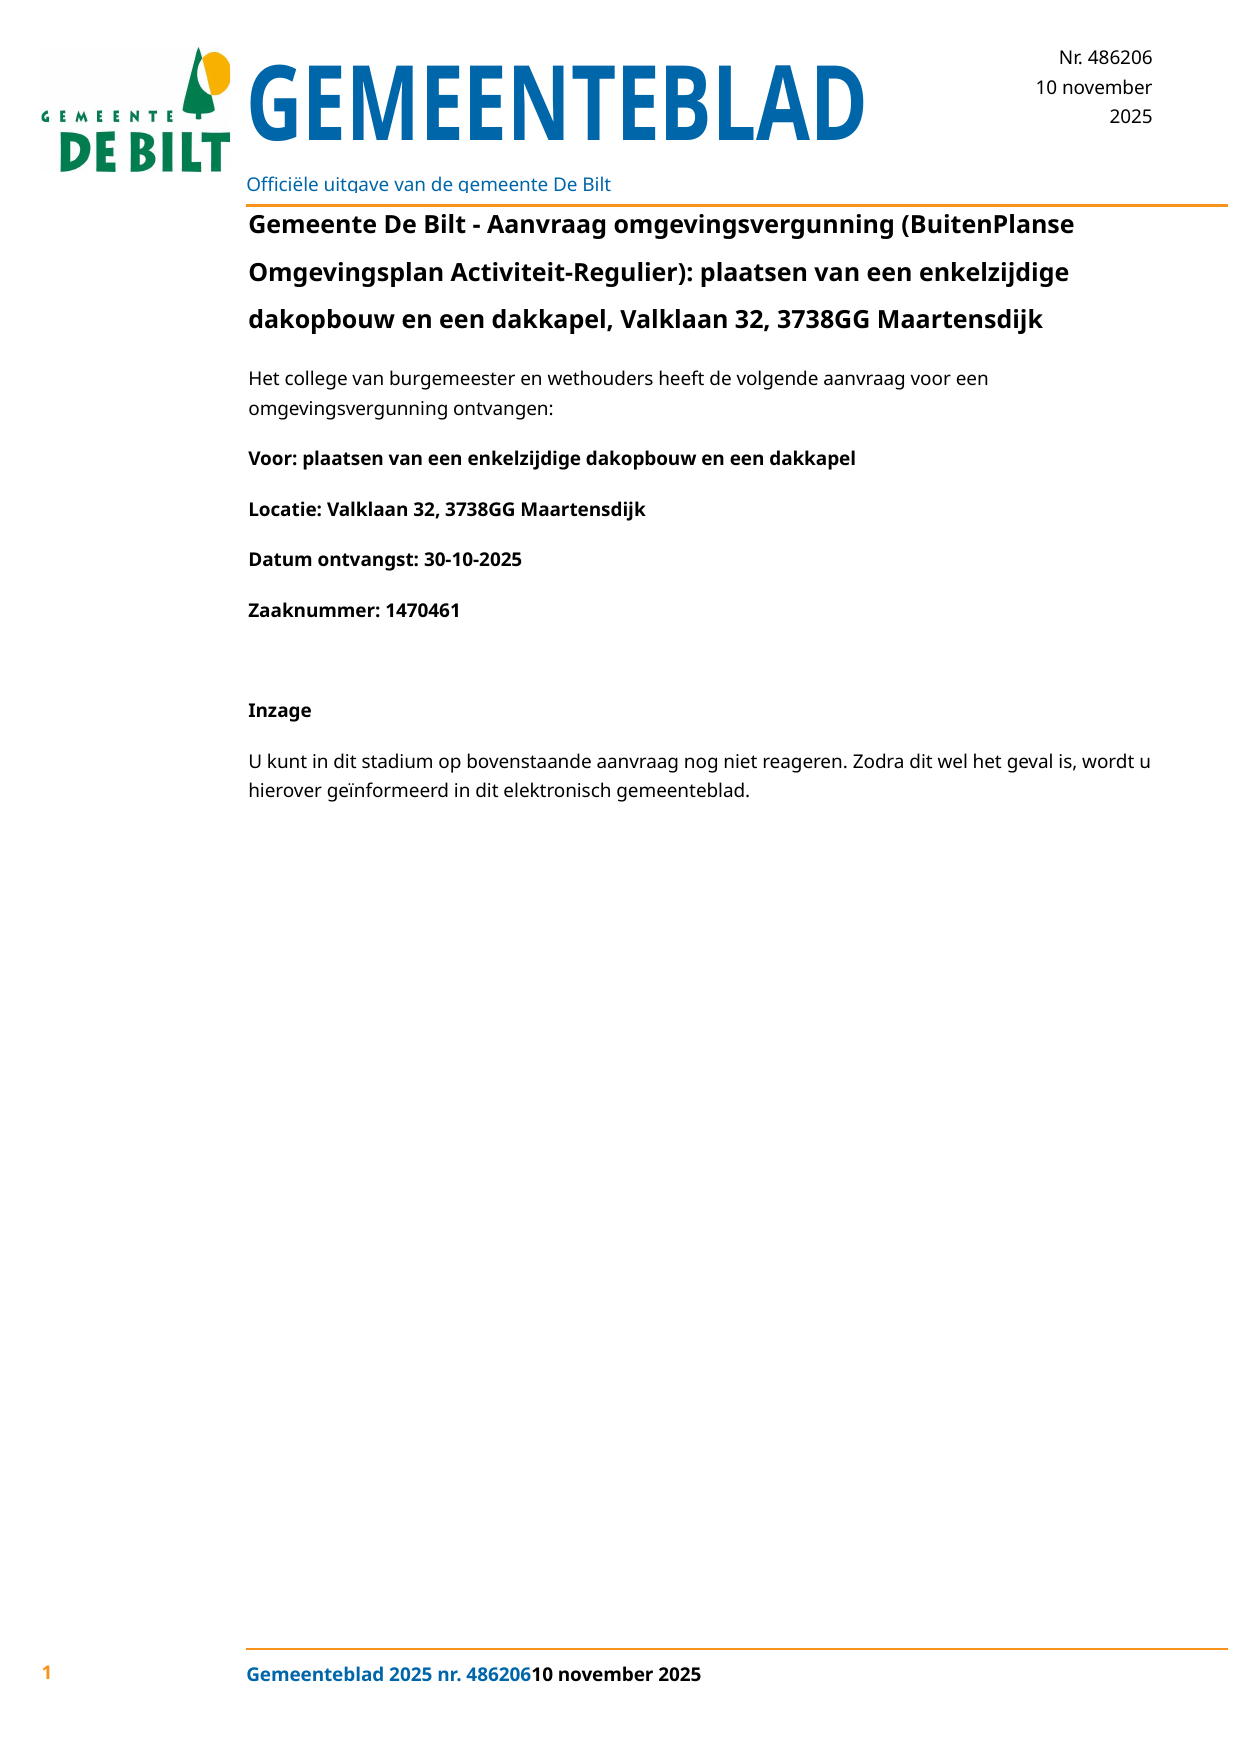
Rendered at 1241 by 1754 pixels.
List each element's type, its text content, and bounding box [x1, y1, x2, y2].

text Zaaknummer: 1470461 [248, 597, 1152, 622]
text U kunt in dit stadium op bovenstaande aanvraag nog niet reageren. Zodra dit wel het geval is, wordt u hierover geïnformeerd in dit elektronisch gemeenteblad. [248, 748, 1152, 803]
text Het college van burgemeester en wethouders heeft de volgende aanvraag voor een omgevingsvergunning ontvangen: [248, 366, 1152, 421]
text Voor: plaatsen van een enkelzijdige dakopbouw en een dakkapel [248, 446, 1152, 471]
text Datum ontvangst: 30-10-2025 [248, 546, 1152, 572]
text Locatie: Valklaan 32, 3738GG Maartensdijk [248, 496, 1152, 522]
picture [41, 47, 231, 172]
text Gemeente De Bilt - Aanvraag omgevingsvergunning (BuitenPlanse Omgevingsplan Activiteit-Regulier): plaatsen van een enkelzijdige dakopbouw en een dakkapel, Valklaan 32, 3738GG Maartensdijk [248, 207, 1152, 336]
text Inzage [248, 698, 1152, 723]
